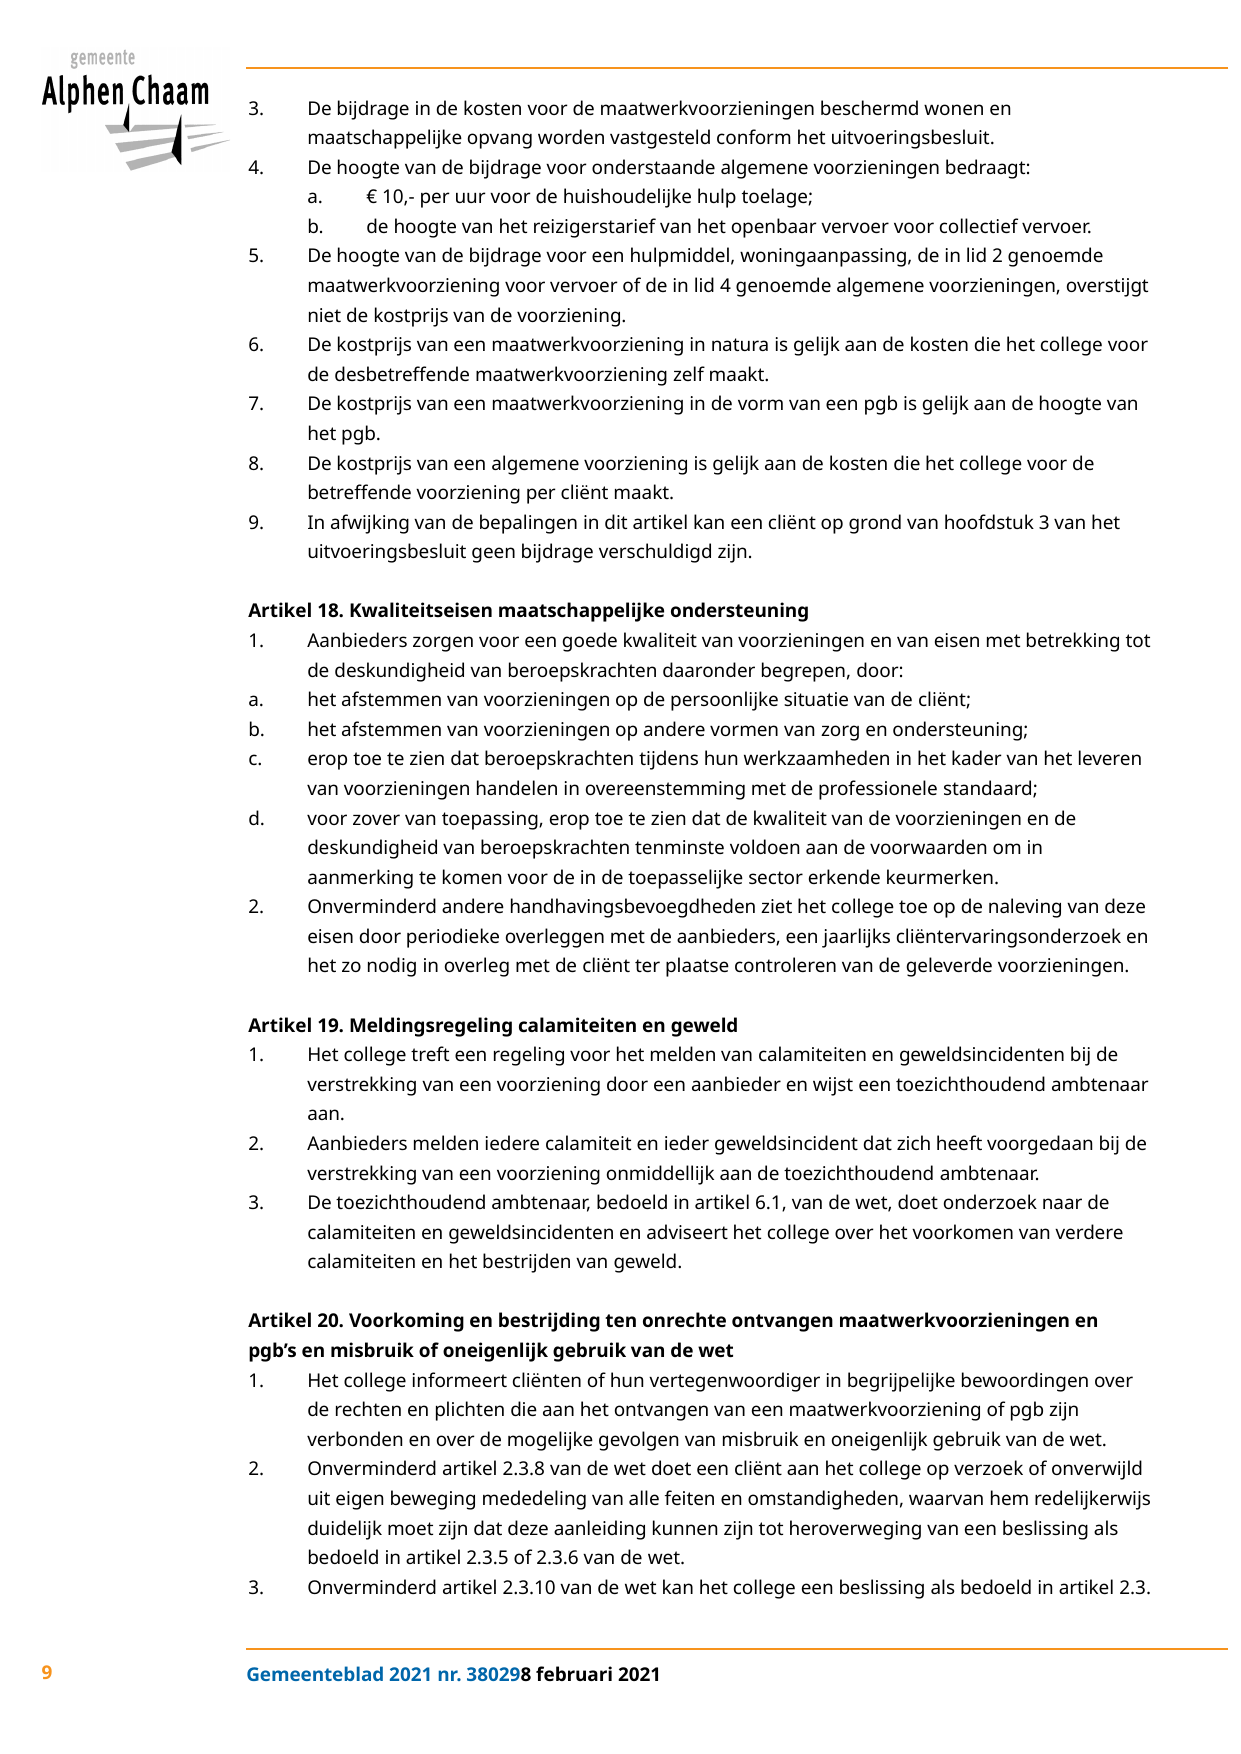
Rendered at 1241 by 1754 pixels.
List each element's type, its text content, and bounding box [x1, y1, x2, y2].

list erop toe te zien dat beroepskrachten tijdens hun werkzaamheden in het kader van het leveren van voorzieningen handelen in overeenstemming met de professionele standaard; [248, 746, 1152, 801]
list Het college treft een regeling voor het melden van calamiteiten en geweldsincidenten bij de verstrekking van een voorziening door een aanbieder en wijst een toezichthoudend ambtenaar aan. [248, 1041, 1152, 1126]
list Aanbieders melden iedere calamiteit en ieder geweldsincident dat zich heeft voorgedaan bij de verstrekking van een voorziening onmiddellijk aan de toezichthoudend ambtenaar. [248, 1130, 1152, 1186]
list De hoogte van de bijdrage voor onderstaande algemene voorzieningen bedraagt: [248, 154, 1152, 180]
list De kostprijs van een maatwerkvoorziening in de vorm van een pgb is gelijk aan de hoogte van het pgb. [248, 391, 1152, 446]
list De bijdrage in de kosten voor de maatwerkvoorzieningen beschermd wonen en maatschappelijke opvang worden vastgesteld conform het uitvoeringsbesluit. [248, 95, 1152, 150]
list € 10,- per uur voor de huishoudelijke hulp toelage; [307, 183, 1152, 209]
list het afstemmen van voorzieningen op de persoonlijke situatie van de cliënt; [248, 686, 1152, 712]
text Artikel 19. Meldingsregeling calamiteiten en geweld [248, 1012, 1152, 1038]
list De kostprijs van een maatwerkvoorziening in natura is gelijk aan de kosten die het college voor de desbetreffende maatwerkvoorziening zelf maakt. [248, 331, 1152, 387]
list voor zover van toepassing, erop toe te zien dat de kwaliteit van de voorzieningen en de deskundigheid van beroepskrachten tenminste voldoen aan de voorwaarden om in aanmerking te komen voor de in de toepasselijke sector erkende keurmerken. [248, 805, 1152, 890]
list In afwijking van de bepalingen in dit artikel kan een cliënt op grond van hoofdstuk 3 van het uitvoeringsbesluit geen bijdrage verschuldigd zijn. [248, 509, 1152, 564]
list De toezichthoudend ambtenaar, bedoeld in artikel 6.1, van de wet, doet onderzoek naar de calamiteiten en geweldsincidenten en adviseert het college over het voorkomen van verdere calamiteiten en het bestrijden van geweld. [248, 1189, 1152, 1274]
list de hoogte van het reizigerstarief van het openbaar vervoer voor collectief vervoer. [307, 213, 1152, 239]
list Aanbieders zorgen voor een goede kwaliteit van voorzieningen en van eisen met betrekking tot de deskundigheid van beroepskrachten daaronder begrepen, door: [248, 627, 1152, 683]
list Onverminderd artikel 2.3.8 van de wet doet een cliënt aan het college op verzoek of onverwijld uit eigen beweging mededeling van alle feiten en omstandigheden, waarvan hem redelijkerwijs duidelijk moet zijn dat deze aanleiding kunnen zijn tot heroverweging van een beslissing als bedoeld in artikel 2.3.5 of 2.3.6 van de wet. [248, 1456, 1152, 1570]
text Artikel 20. Voorkoming en bestrijding ten onrechte ontvangen maatwerkvoorzieningen en pgb’s en misbruik of oneigenlijk gebruik van de wet [248, 1308, 1152, 1363]
list Onverminderd artikel 2.3.10 van de wet kan het college een beslissing als bedoeld in artikel 2.3. [248, 1574, 1152, 1600]
picture [41, 47, 231, 172]
list Het college informeert cliënten of hun vertegenwoordiger in begrijpelijke bewoordingen over de rechten en plichten die aan het ontvangen van een maatwerkvoorziening of pgb zijn verbonden en over de mogelijke gevolgen van misbruik en oneigenlijk gebruik van de wet. [248, 1367, 1152, 1452]
list Onverminderd andere handhavingsbevoegdheden ziet het college toe op de naleving van deze eisen door periodieke overleggen met de aanbieders, een jaarlijks cliëntervaringsonderzoek en het zo nodig in overleg met de cliënt ter plaatse controleren van de geleverde voorzieningen. [248, 893, 1152, 978]
text Artikel 18. Kwaliteitseisen maatschappelijke ondersteuning [248, 598, 1152, 623]
list het afstemmen van voorzieningen op andere vormen van zorg en ondersteuning; [248, 716, 1152, 742]
list De kostprijs van een algemene voorziening is gelijk aan de kosten die het college voor de betreffende voorziening per cliënt maakt. [248, 450, 1152, 505]
list De hoogte van de bijdrage voor een hulpmiddel, woningaanpassing, de in lid 2 genoemde maatwerkvoorziening voor vervoer of de in lid 4 genoemde algemene voorzieningen, overstijgt niet de kostprijs van de voorziening. [248, 243, 1152, 328]
